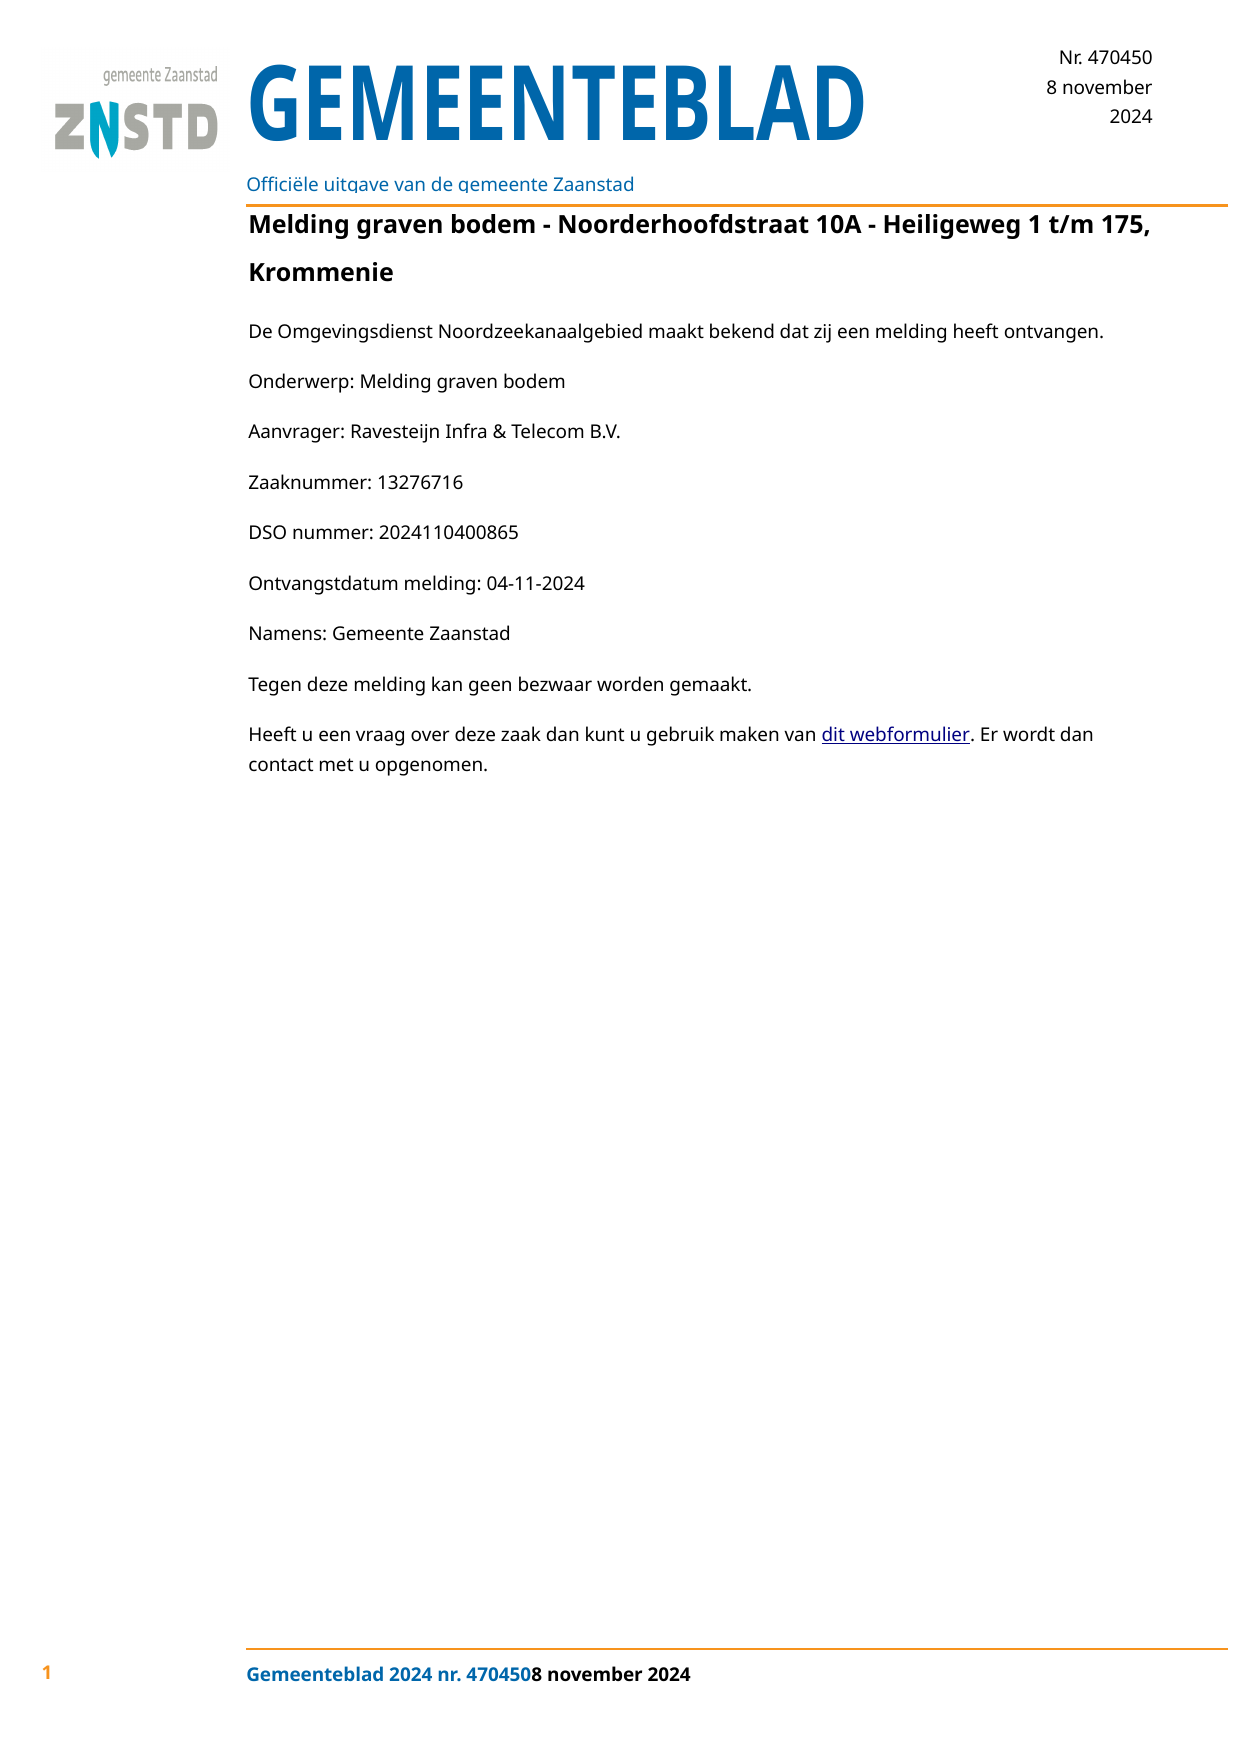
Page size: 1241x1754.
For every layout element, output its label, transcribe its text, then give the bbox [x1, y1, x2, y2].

text Onderwerp: Melding graven bodem [248, 368, 1152, 394]
text Ontvangstdatum melding: 04-11-2024 [248, 570, 1152, 596]
text Namens: Gemeente Zaanstad [248, 620, 1152, 646]
text De Omgevingsdienst Noordzeekanaalgebied maakt bekend dat zij een melding heeft ontvangen. [248, 318, 1152, 344]
text Tegen deze melding kan geen bezwaar worden gemaakt. [248, 671, 1152, 697]
text Zaaknummer: 13276716 [248, 469, 1152, 495]
picture [41, 47, 231, 172]
text Aanvrager: Ravesteijn Infra & Telecom B.V. [248, 419, 1152, 444]
text Melding graven bodem - Noorderhoofdstraat 10A - Heiligeweg 1 t/m 175, Krommenie [248, 207, 1152, 288]
text DSO nummer: 2024110400865 [248, 519, 1152, 545]
text Heeft u een vraag over deze zaak dan kunt u gebruik maken van dit webformulier. Er wordt dan contact met u opgenomen. [248, 721, 1152, 777]
